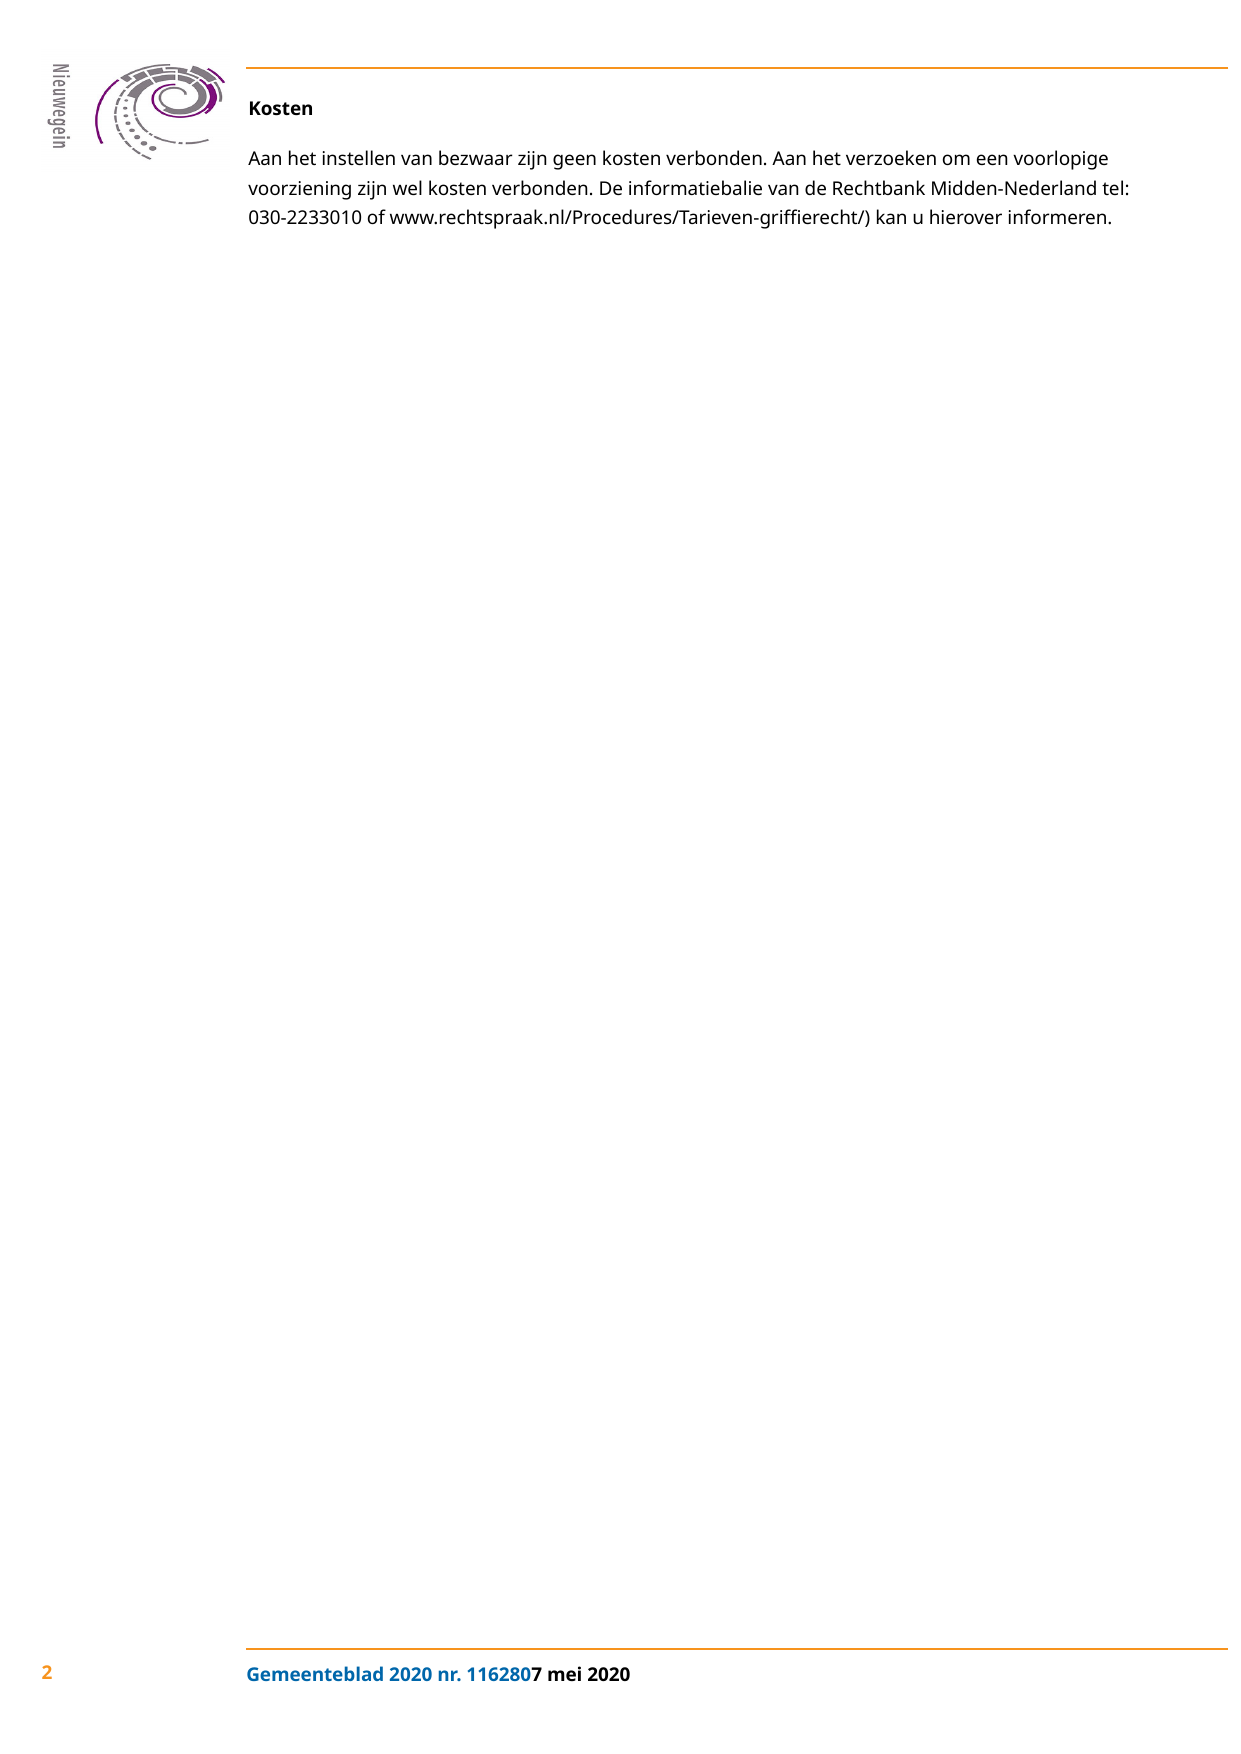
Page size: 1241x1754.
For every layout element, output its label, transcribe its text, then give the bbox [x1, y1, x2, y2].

text Aan het instellen van bezwaar zijn geen kosten verbonden. Aan het verzoeken om een voorlopige voorziening zijn wel kosten verbonden. De informatiebalie van de Rechtbank Midden-Nederland tel: 030-2233010 of www.rechtspraak.nl/Procedures/Tarieven-griffierecht/) kan u hierover informeren. [248, 145, 1152, 230]
picture [41, 47, 231, 172]
text Kosten [248, 95, 1152, 121]
